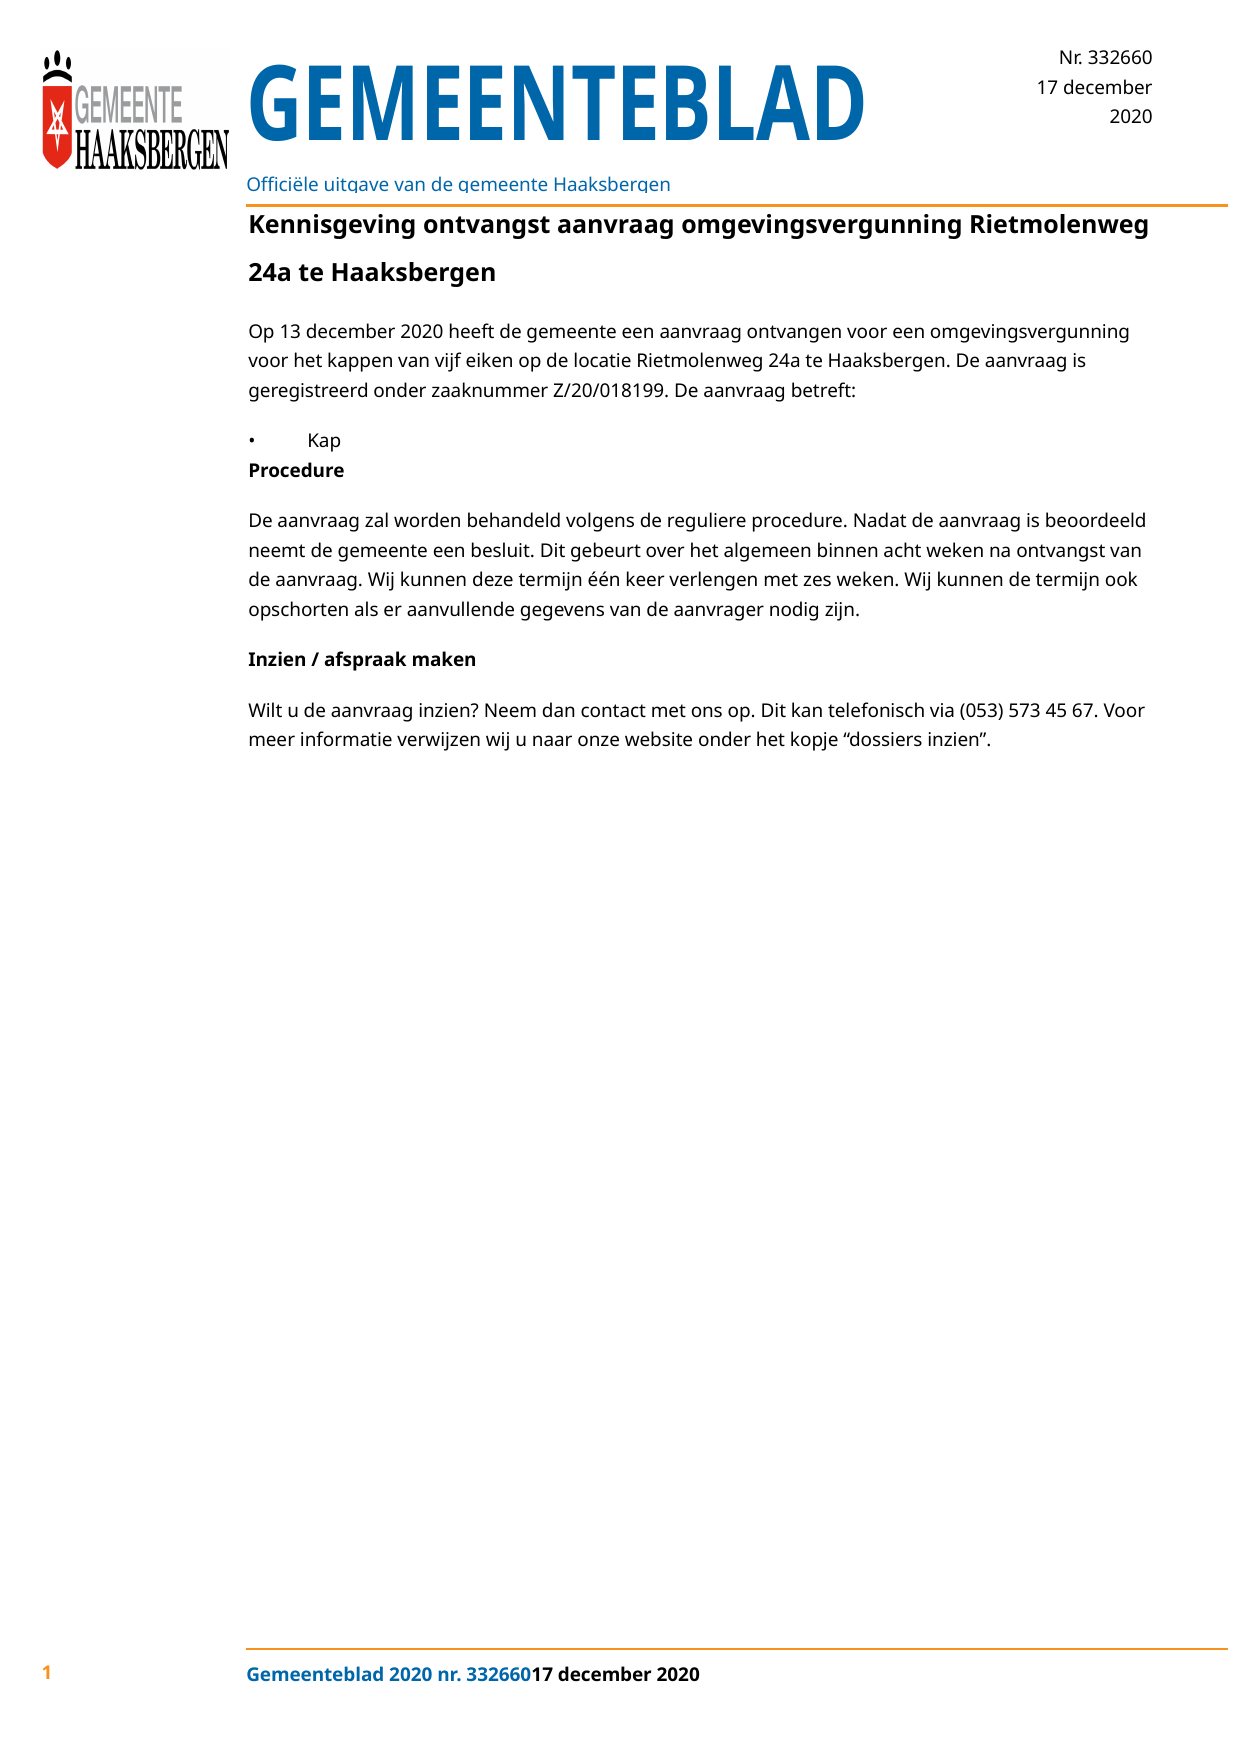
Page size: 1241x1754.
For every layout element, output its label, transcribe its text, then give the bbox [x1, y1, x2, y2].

text Procedure [248, 457, 1152, 483]
text Kennisgeving ontvangst aanvraag omgevingsvergunning Rietmolenweg 24a te Haaksbergen [248, 207, 1152, 288]
list Kap [248, 427, 1152, 453]
text Wilt u de aanvraag inzien? Neem dan contact met ons op. Dit kan telefonisch via (053) 573 45 67. Voor meer informatie verwijzen wij u naar onze website onder het kopje “dossiers inzien”. [248, 697, 1152, 752]
picture [41, 47, 231, 172]
text Inzien / afspraak maken [248, 647, 1152, 672]
text De aanvraag zal worden behandeld volgens de reguliere procedure. Nadat de aanvraag is beoordeeld neemt de gemeente een besluit. Dit gebeurt over het algemeen binnen acht weken na ontvangst van de aanvraag. Wij kunnen deze termijn één keer verlengen met zes weken. Wij kunnen de termijn ook opschorten als er aanvullende gegevens van de aanvrager nodig zijn. [248, 507, 1152, 622]
text Op 13 december 2020 heeft de gemeente een aanvraag ontvangen voor een omgevingsvergunning voor het kappen van vijf eiken op de locatie Rietmolenweg 24a te Haaksbergen. De aanvraag is geregistreerd onder zaaknummer Z/20/018199. De aanvraag betreft: [248, 318, 1152, 403]
